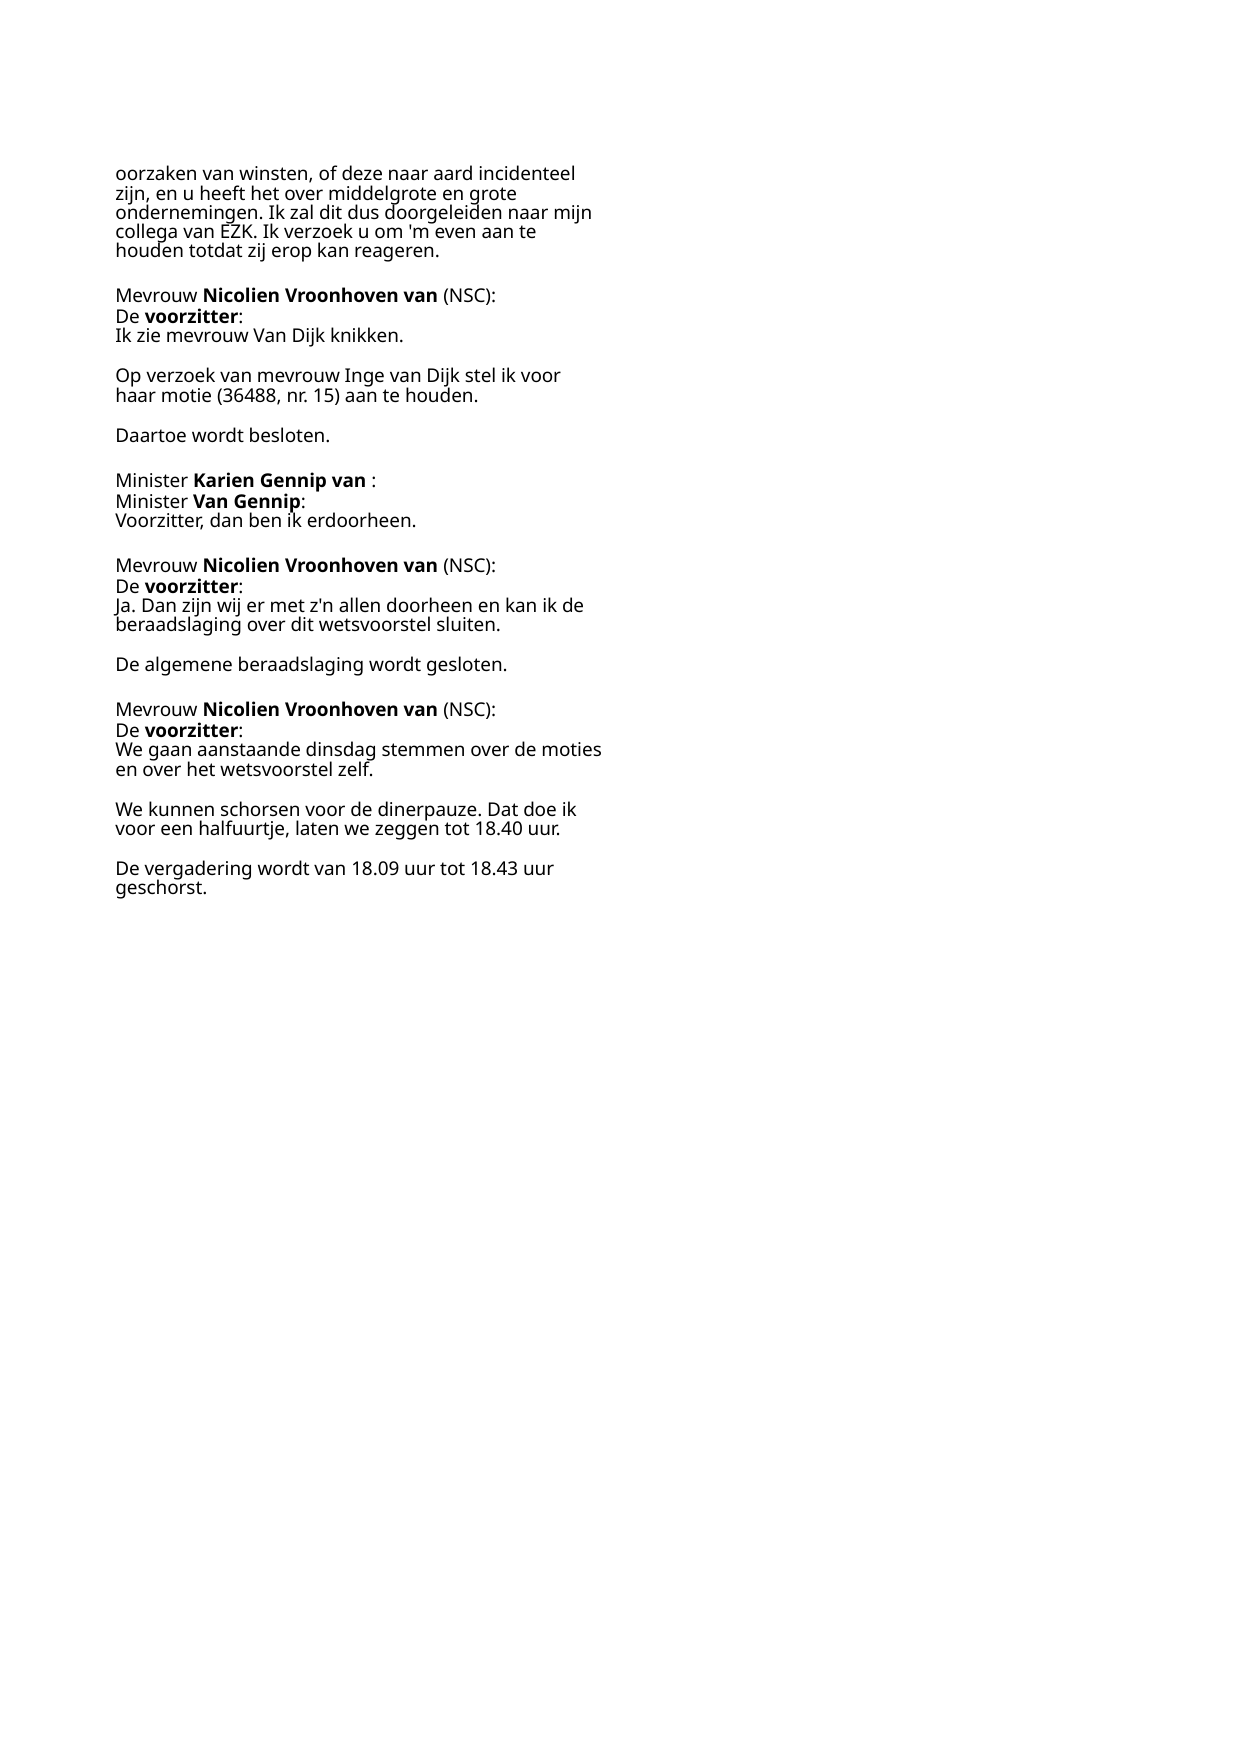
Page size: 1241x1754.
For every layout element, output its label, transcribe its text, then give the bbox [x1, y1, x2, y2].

text Voorzitter, dan ben ik erdoorheen. [115, 512, 605, 531]
text De voorzitter: [115, 722, 605, 741]
text De algemene beraadslaging wordt gesloten. [115, 656, 605, 676]
text De vergadering wordt van 18.09 uur tot 18.43 uur geschorst. [115, 860, 605, 898]
text Mevrouw Nicolien Vroonhoven van (NSC): [115, 282, 605, 308]
text Mevrouw Nicolien Vroonhoven van (NSC): [115, 696, 605, 722]
text oorzaken van winsten, of deze naar aard incidenteel zijn, en u heeft het over middelgrote en grote ondernemingen. Ik zal dit dus doorgeleiden naar mijn collega van EZK. Ik verzoek u om 'm even aan te houden totdat zij erop kan reageren. [115, 165, 605, 262]
text Minister Karien Gennip van : [115, 467, 605, 493]
text Minister Van Gennip: [115, 493, 605, 512]
text De voorzitter: [115, 308, 605, 327]
text Mevrouw Nicolien Vroonhoven van (NSC): [115, 552, 605, 578]
text Ik zie mevrouw Van Dijk knikken. [115, 327, 605, 347]
text Ja. Dan zijn wij er met z'n allen doorheen en kan ik de beraadslaging over dit wetsvoorstel sluiten. [115, 597, 605, 636]
text Daartoe wordt besloten. [115, 427, 605, 446]
text We kunnen schorsen voor de dinerpauze. Dat doe ik voor een halfuurtje, laten we zeggen tot 18.40 uur. [115, 801, 605, 839]
text Op verzoek van mevrouw Inge van Dijk stel ik voor haar motie (36488, nr. 15) aan te houden. [115, 367, 605, 406]
text We gaan aanstaande dinsdag stemmen over de moties en over het wetsvoorstel zelf. [115, 741, 605, 780]
text De voorzitter: [115, 578, 605, 597]
